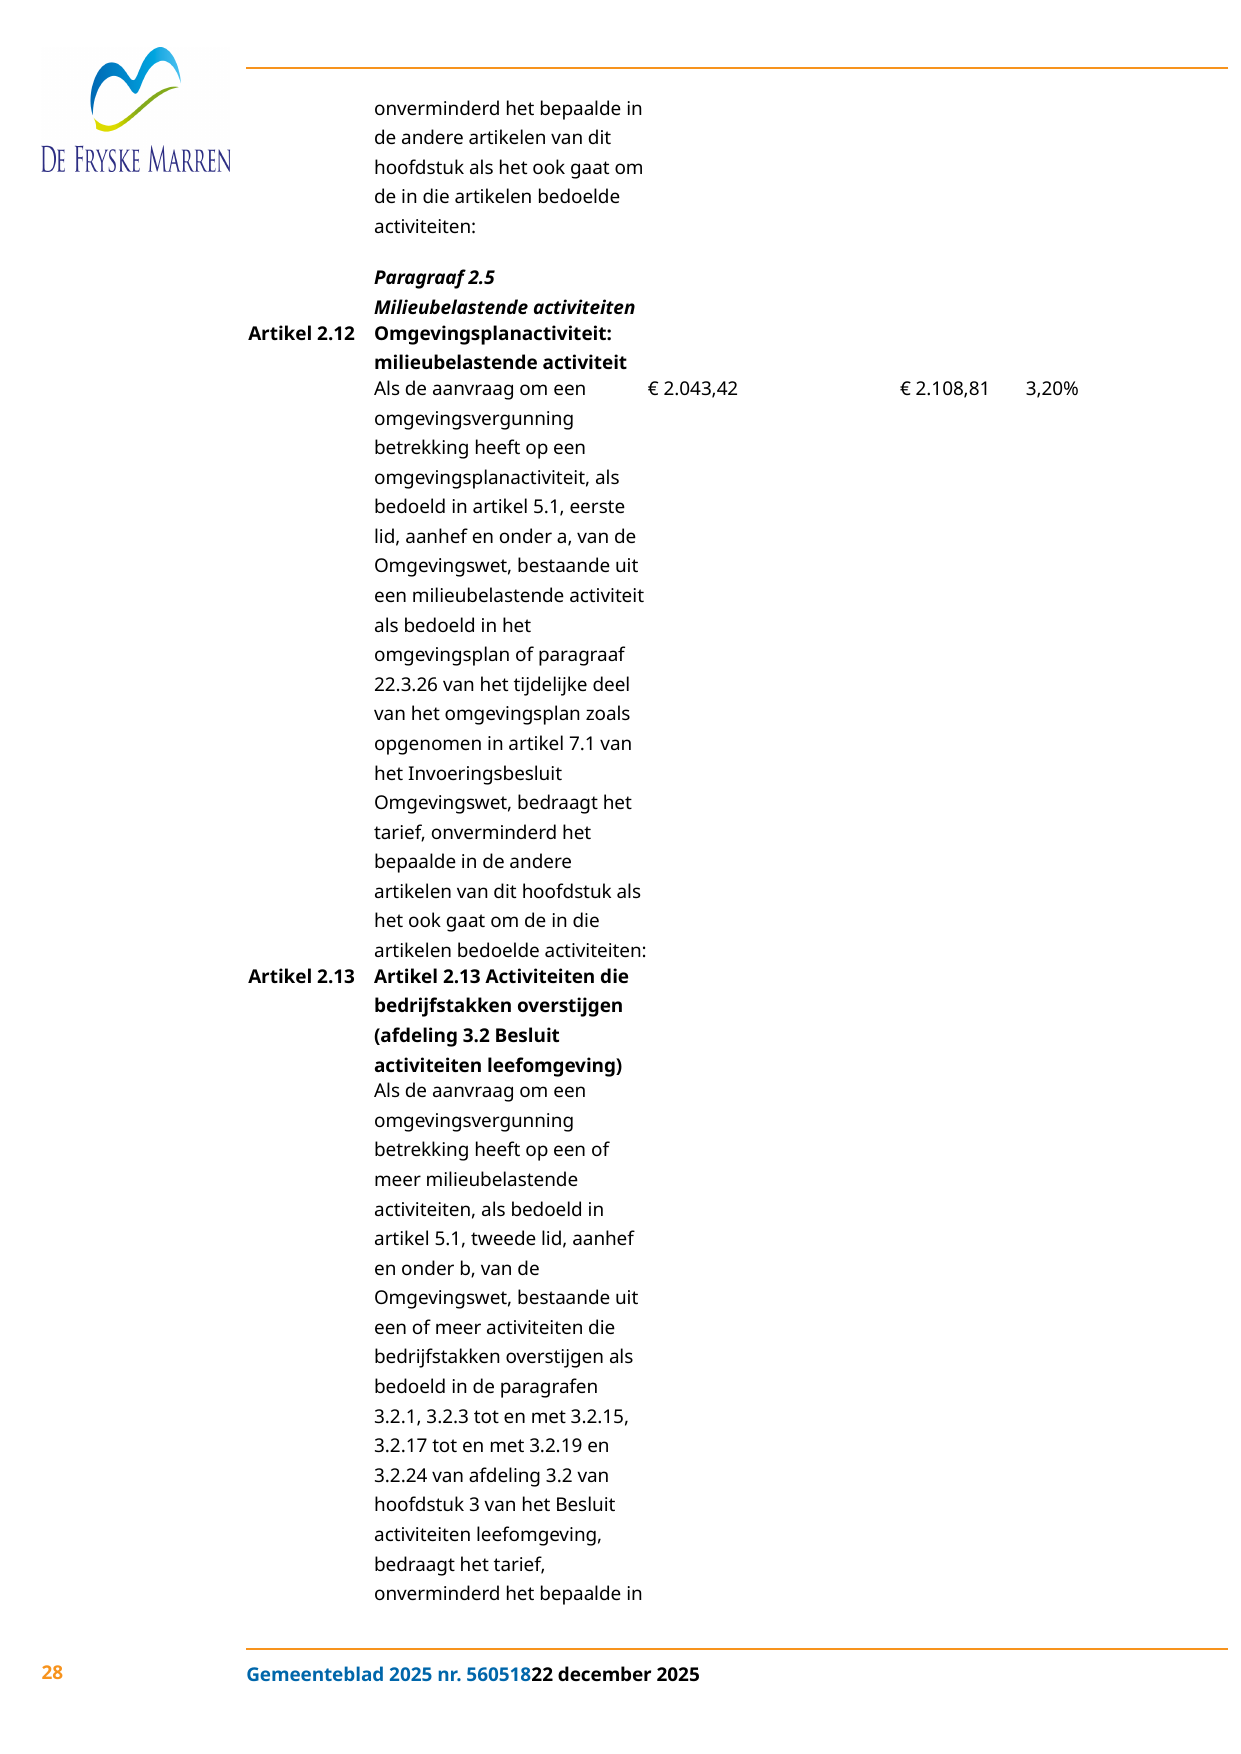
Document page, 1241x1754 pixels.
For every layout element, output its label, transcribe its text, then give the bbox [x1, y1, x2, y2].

table_cell [1026, 1078, 1152, 1606]
table_cell [900, 320, 1026, 375]
table_cell [774, 1078, 900, 1606]
table_cell 3,20% [1026, 375, 1152, 963]
table_cell [374, 239, 648, 264]
table_cell [1026, 95, 1152, 239]
table_cell Artikel 2.13 Activiteiten die bedrijfstakken overstijgen (afdeling 3.2 Besluit activiteiten leefomgeving) [374, 963, 648, 1077]
table_cell [1026, 963, 1152, 1077]
table_cell [774, 320, 900, 375]
table_cell [774, 963, 900, 1077]
table_cell [648, 265, 774, 320]
table_cell [1026, 239, 1152, 264]
table_cell [248, 239, 374, 264]
picture [41, 47, 231, 172]
table_cell € 2.108,81 [900, 375, 1026, 963]
table_cell Artikel 2.12 [248, 320, 374, 375]
table_cell [248, 1078, 374, 1606]
table_cell [774, 95, 900, 239]
table_cell € 2.043,42 [648, 375, 774, 963]
table_cell [248, 375, 374, 963]
table_cell Omgevingsplanactiviteit: milieubelastende activiteit [374, 320, 648, 375]
table_cell [648, 963, 774, 1077]
table_cell [774, 375, 900, 963]
table_cell Als de aanvraag om een omgevingsvergunning betrekking heeft op een omgevingsplanactiviteit, als bedoeld in artikel 5.1, eerste lid, aanhef en onder a, van de Omgevingswet, bestaande uit een milieubelastende activiteit als bedoeld in het omgevingsplan of paragraaf 22.3.26 van het tijdelijke deel van het omgevingsplan zoals opgenomen in artikel 7.1 van het Invoeringsbesluit Omgevingswet, bedraagt het tarief, onverminderd het bepaalde in de andere artikelen van dit hoofdstuk als het ook gaat om de in die artikelen bedoelde activiteiten: [374, 375, 648, 963]
table_cell [648, 320, 774, 375]
table_cell [774, 265, 900, 320]
table_cell [900, 95, 1026, 239]
table_cell Paragraaf 2.5 Milieubelastende activiteiten [374, 265, 648, 320]
table_cell Als de aanvraag om een omgevingsvergunning betrekking heeft op een of meer milieubelastende activiteiten, als bedoeld in artikel 5.1, tweede lid, aanhef en onder b, van de Omgevingswet, bestaande uit een of meer activiteiten die bedrijfstakken overstijgen als bedoeld in de paragrafen 3.2.1, 3.2.3 tot en met 3.2.15, 3.2.17 tot en met 3.2.19 en 3.2.24 van afdeling 3.2 van hoofdstuk 3 van het Besluit activiteiten leefomgeving, bedraagt het tarief, onverminderd het bepaalde in [374, 1078, 648, 1606]
table_cell [900, 1078, 1026, 1606]
table_cell [900, 239, 1026, 264]
table_cell [900, 963, 1026, 1077]
table_cell [648, 95, 774, 239]
table_cell [648, 1078, 774, 1606]
table_cell [774, 239, 900, 264]
table_cell onverminderd het bepaalde in de andere artikelen van dit hoofdstuk als het ook gaat om de in die artikelen bedoelde activiteiten: [374, 95, 648, 239]
table_cell [248, 265, 374, 320]
table_cell [900, 265, 1026, 320]
table_cell [248, 95, 374, 239]
table_cell [1026, 320, 1152, 375]
table_cell [648, 239, 774, 264]
table_cell [1026, 265, 1152, 320]
table_cell Artikel 2.13 [248, 963, 374, 1077]
